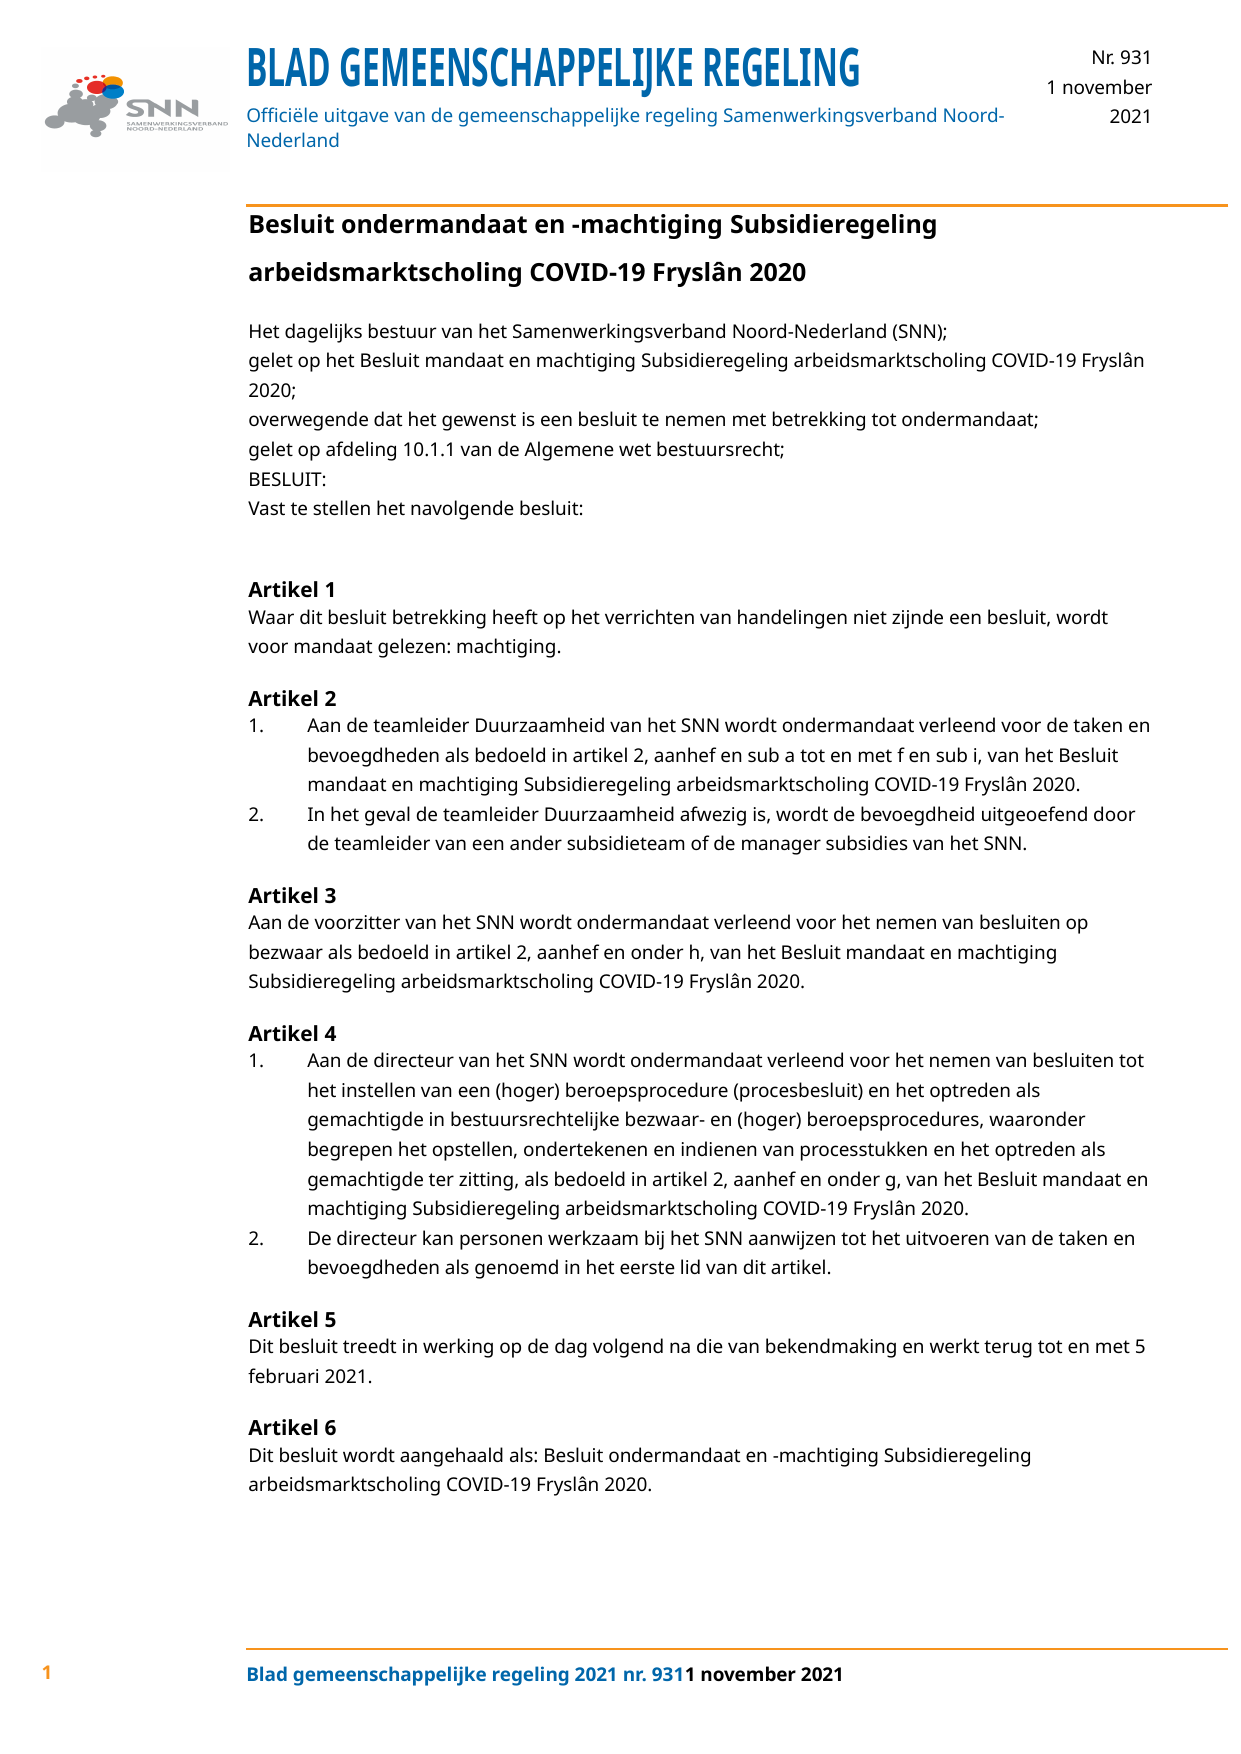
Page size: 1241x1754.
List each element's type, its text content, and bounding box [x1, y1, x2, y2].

text Artikel 6 [248, 1413, 1152, 1442]
picture [41, 47, 231, 172]
list In het geval de teamleider Duurzaamheid afwezig is, wordt de bevoegdheid uitgeoefend door de teamleider van een ander subsidieteam of de manager subsidies van het SNN. [248, 801, 1152, 856]
text Waar dit besluit betrekking heeft op het verrichten van handelingen niet zijnde een besluit, wordt voor mandaat gelezen: machtiging. [248, 604, 1152, 659]
text Besluit ondermandaat en -machtiging Subsidieregeling arbeidsmarktscholing COVID-19 Fryslân 2020 [248, 207, 1152, 288]
list De directeur kan personen werkzaam bij het SNN aanwijzen tot het uitvoeren van de taken en bevoegdheden als genoemd in het eerste lid van dit artikel. [248, 1225, 1152, 1280]
text Artikel 5 [248, 1305, 1152, 1333]
text Het dagelijks bestuur van het Samenwerkingsverband Noord-Nederland (SNN); [248, 318, 1152, 344]
text gelet op afdeling 10.1.1 van de Algemene wet bestuursrecht; [248, 436, 1152, 462]
text overwegende dat het gewenst is een besluit te nemen met betrekking tot ondermandaat; [248, 407, 1152, 432]
text gelet op het Besluit mandaat en machtiging Subsidieregeling arbeidsmarktscholing COVID-19 Fryslân 2020; [248, 347, 1152, 403]
text Dit besluit wordt aangehaald als: Besluit ondermandaat en -machtiging Subsidieregeling arbeidsmarktscholing COVID-19 Fryslân 2020. [248, 1442, 1152, 1497]
list Aan de teamleider Duurzaamheid van het SNN wordt ondermandaat verleend voor de taken en bevoegdheden als bedoeld in artikel 2, aanhef en sub a tot en met f en sub i, van het Besluit mandaat en machtiging Subsidieregeling arbeidsmarktscholing COVID-19 Fryslân 2020. [248, 712, 1152, 797]
text Artikel 2 [248, 684, 1152, 712]
text Vast te stellen het navolgende besluit: [248, 495, 1152, 521]
text Artikel 1 [248, 575, 1152, 604]
text BESLUIT: [248, 466, 1152, 492]
text Artikel 4 [248, 1019, 1152, 1047]
text Artikel 3 [248, 881, 1152, 909]
text Aan de voorzitter van het SNN wordt ondermandaat verleend voor het nemen van besluiten op bezwaar als bedoeld in artikel 2, aanhef en onder h, van het Besluit mandaat en machtiging Subsidieregeling arbeidsmarktscholing COVID-19 Fryslân 2020. [248, 909, 1152, 994]
text Dit besluit treedt in werking op de dag volgend na die van bekendmaking en werkt terug tot en met 5 februari 2021. [248, 1333, 1152, 1389]
list Aan de directeur van het SNN wordt ondermandaat verleend voor het nemen van besluiten tot het instellen van een (hoger) beroepsprocedure (procesbesluit) en het optreden als gemachtigde in bestuursrechtelijke bezwaar- en (hoger) beroepsprocedures, waaronder begrepen het opstellen, ondertekenen en indienen van processtukken en het optreden als gemachtigde ter zitting, als bedoeld in artikel 2, aanhef en onder g, van het Besluit mandaat en machtiging Subsidieregeling arbeidsmarktscholing COVID-19 Fryslân 2020. [248, 1047, 1152, 1221]
